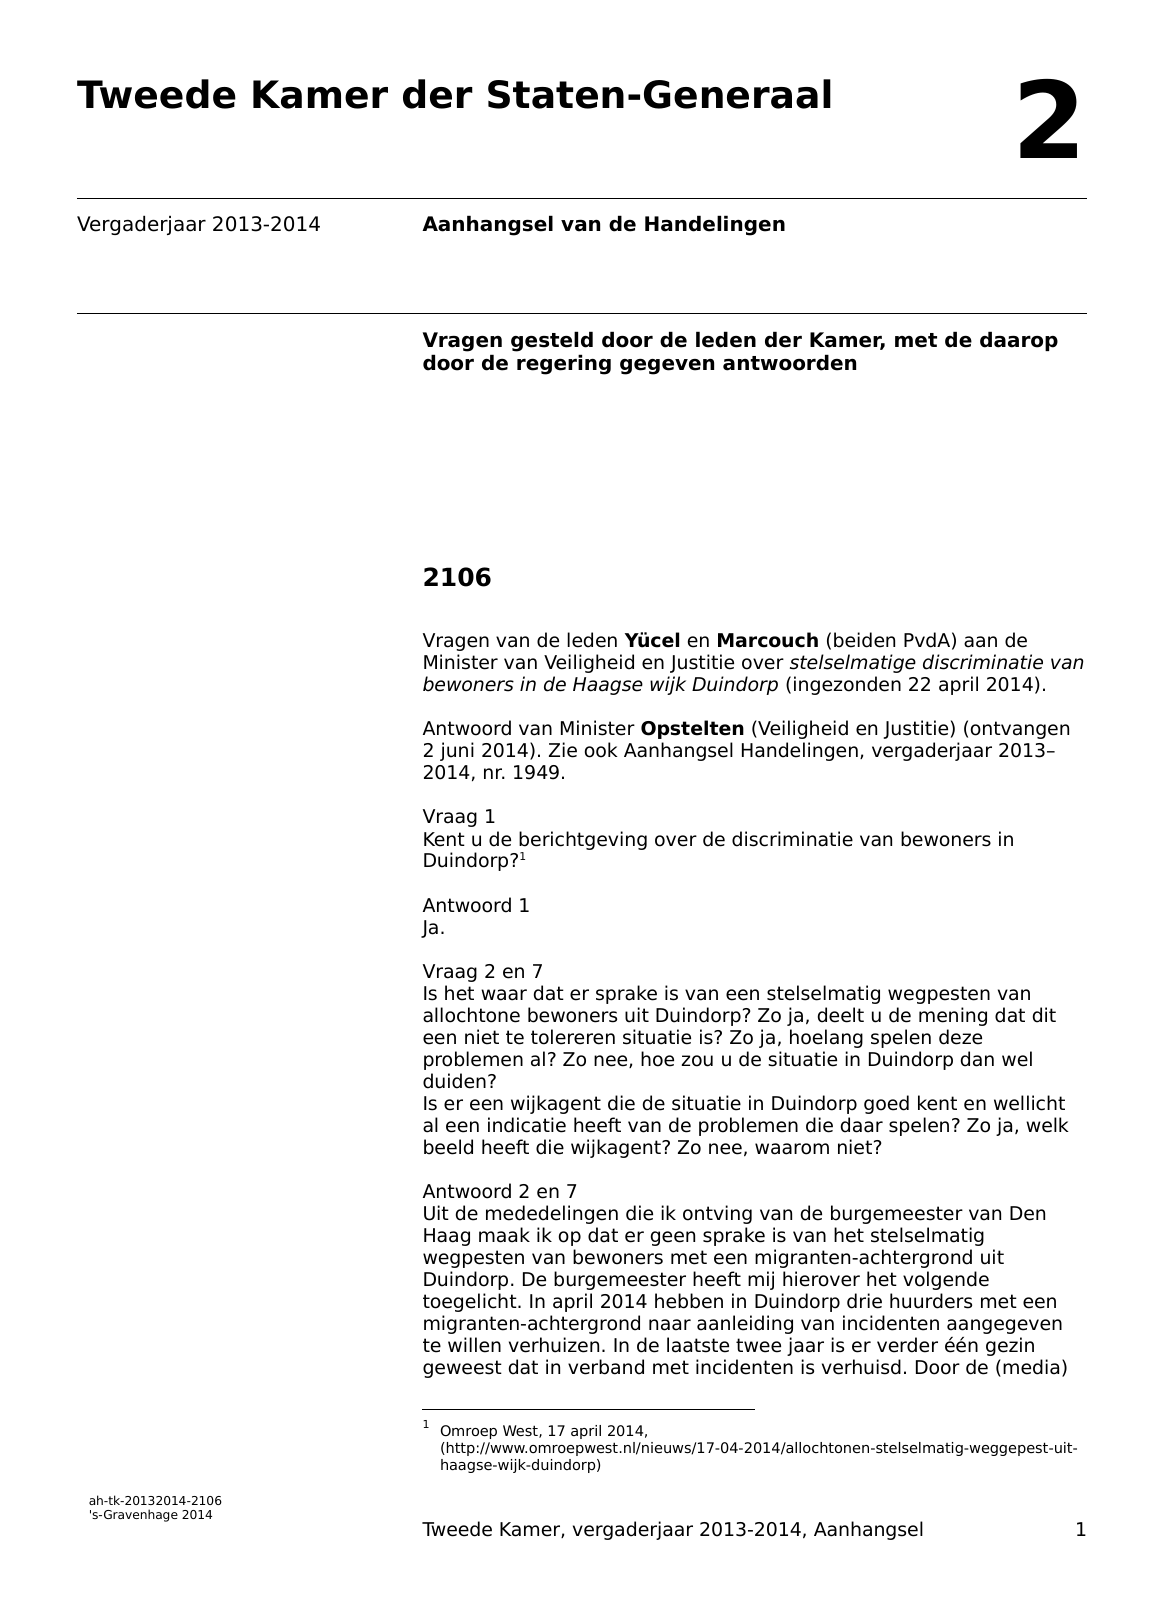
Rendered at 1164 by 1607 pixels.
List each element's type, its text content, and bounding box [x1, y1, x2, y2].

table_cell Vragen gesteld door de leden der Kamer, met de daarop door de regering gegeven antwoorden [422, 314, 1087, 375]
text Is het waar dat er sprake is van een stelselmatig wegpesten van allochtone bewoners uit Duindorp? Zo ja, deelt u de mening dat dit een niet te tolereren situatie is? Zo ja, hoelang spelen deze problemen al? Zo nee, hoe zou u de situatie in Duindorp dan wel duiden? [422, 983, 1087, 1093]
text Vragen van de leden Yücel en Marcouch (beiden PvdA) aan de Minister van Veiligheid en Justitie over stelselmatige discriminatie van bewoners in de Haagse wijk Duindorp (ingezonden 22 april 2014). [422, 630, 1087, 696]
text Is er een wijkagent die de situatie in Duindorp goed kent en wellicht al een indicatie heeft van de problemen die daar spelen? Zo ja, welk beeld heeft die wijkagent? Zo nee, waarom niet? [422, 1093, 1087, 1158]
table_cell [77, 314, 422, 375]
table_cell Aanhangsel van de Handelingen [422, 199, 1087, 313]
text ah-tk-20132014-2106 [88, 1494, 323, 1508]
text Uit de mededelingen die ik ontving van de burgemeester van Den Haag maak ik op dat er geen sprake is van het stelselmatig wegpesten van bewoners met een migranten-achtergrond uit Duindorp. De burgemeester heeft mij hierover het volgende toegelicht. In april 2014 hebben in Duindorp drie huurders met een migranten-achtergrond naar aanleiding van incidenten aangegeven te willen verhuizen. In de laatste twee jaar is er verder één gezin geweest dat in verband met incidenten is verhuisd. Door de (media) [422, 1203, 1087, 1378]
text 2106 [422, 563, 1087, 592]
text Ja. [422, 917, 1087, 938]
text Vraag 2 en 7 [422, 961, 1087, 983]
text Kent u de berichtgeving over de discriminatie van bewoners in Duindorp? [422, 828, 1087, 872]
text Antwoord van Minister Opstelten (Veiligheid en Justitie) (ontvangen 2 juni 2014). Zie ook Aanhangsel Handelingen, vergaderjaar 2013–2014, nr. 1949. [422, 718, 1087, 784]
text Omroep West, 17 april 2014, (http://www.omroepwest.nl/nieuws/17-04-2014/allochtonen-stelselmatig-weggepest-uit-haagse-wijk-duindorp) [422, 1418, 1087, 1474]
text 's-Gravenhage 2014 [88, 1508, 323, 1522]
text Vraag 1 [422, 806, 1087, 828]
text Antwoord 2 en 7 [422, 1181, 1087, 1203]
table_header Tweede Kamer der Staten-Generaal [77, 59, 886, 198]
text Antwoord 1 [422, 894, 1087, 917]
table_header 2 [886, 59, 1087, 198]
table_cell Vergaderjaar 2013-2014 [77, 199, 422, 313]
